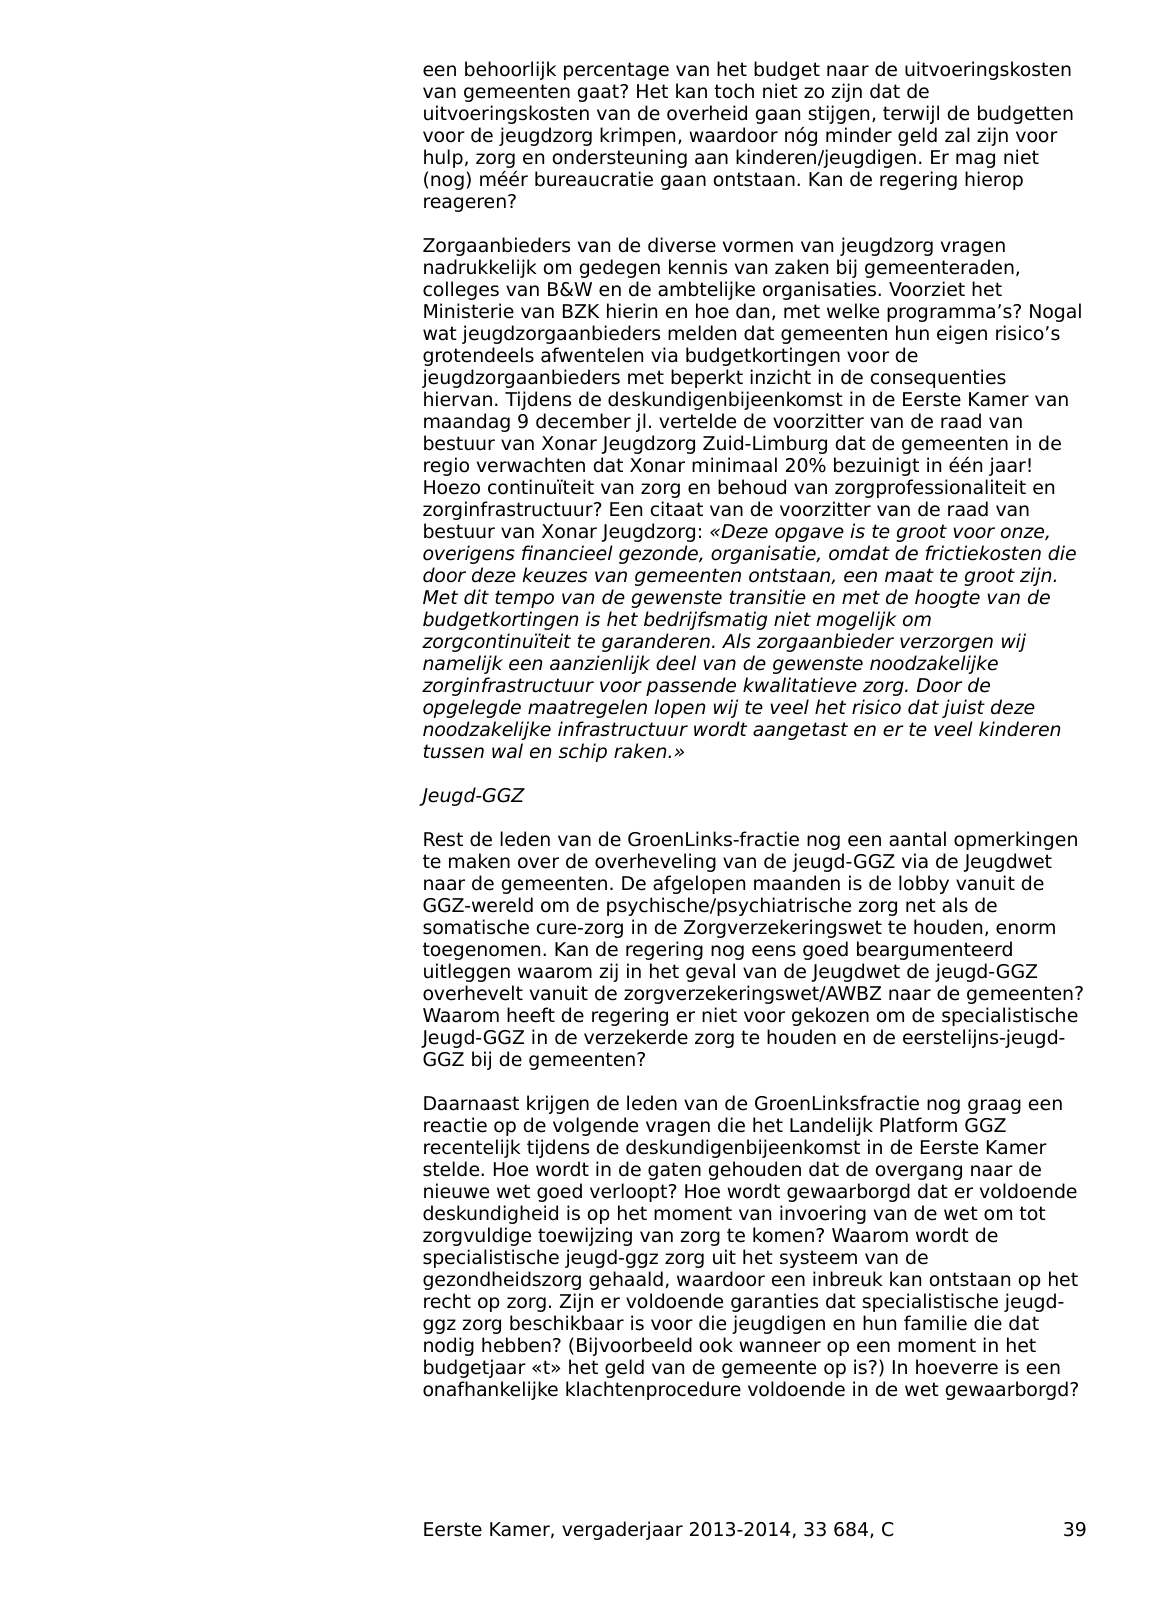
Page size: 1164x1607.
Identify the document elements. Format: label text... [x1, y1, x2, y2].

text Zorgaanbieders van de diverse vormen van jeugdzorg vragen nadrukkelijk om gedegen kennis van zaken bij gemeenteraden, colleges van B&W en de ambtelijke organisaties. Voorziet het Ministerie van BZK hierin en hoe dan, met welke programma’s? Nogal wat jeugdzorgaanbieders melden dat gemeenten hun eigen risico’s grotendeels afwentelen via budgetkortingen voor de jeugdzorgaanbieders met beperkt inzicht in de consequenties hiervan. Tijdens de deskundigenbijeenkomst in de Eerste Kamer van maandag 9 december jl. vertelde de voorzitter van de raad van bestuur van Xonar Jeugdzorg Zuid-Limburg dat de gemeenten in de regio verwachten dat Xonar minimaal 20% bezuinigt in één jaar! Hoezo continuïteit van zorg en behoud van zorgprofessionaliteit en zorginfrastructuur? Een citaat van de voorzitter van de raad van bestuur van Xonar Jeugdzorg: «Deze opgave is te groot voor onze, overigens financieel gezonde, organisatie, omdat de frictiekosten die door deze keuzes van gemeenten ontstaan, een maat te groot zijn. Met dit tempo van de gewenste transitie en met de hoogte van de budgetkortingen is het bedrijfsmatig niet mogelijk om zorgcontinuïteit te garanderen. Als zorgaanbieder verzorgen wij namelijk een aanzienlijk deel van de gewenste noodzakelijke zorginfrastructuur voor passende kwalitatieve zorg. Door de opgelegde maatregelen lopen wij te veel het risico dat juist deze noodzakelijke infrastructuur wordt aangetast en er te veel kinderen tussen wal en schip raken.» [422, 235, 1087, 763]
subtitle Jeugd-GGZ [422, 785, 1087, 807]
text Daarnaast krijgen de leden van de GroenLinksfractie nog graag een reactie op de volgende vragen die het Landelijk Platform GGZ recentelijk tijdens de deskundigenbijeenkomst in de Eerste Kamer stelde. Hoe wordt in de gaten gehouden dat de overgang naar de nieuwe wet goed verloopt? Hoe wordt gewaarborgd dat er voldoende deskundigheid is op het moment van invoering van de wet om tot zorgvuldige toewijzing van zorg te komen? Waarom wordt de specialistische jeugd-ggz zorg uit het systeem van de gezondheidszorg gehaald, waardoor een inbreuk kan ontstaan op het recht op zorg. Zijn er voldoende garanties dat specialistische jeugd-ggz zorg beschikbaar is voor die jeugdigen en hun familie die dat nodig hebben? (Bijvoorbeeld ook wanneer op een moment in het budgetjaar «t» het geld van de gemeente op is?) In hoeverre is een onafhankelijke klachtenprocedure voldoende in de wet gewaarborgd? [422, 1093, 1087, 1401]
text Rest de leden van de GroenLinks-fractie nog een aantal opmerkingen te maken over de overheveling van de jeugd-GGZ via de Jeugdwet naar de gemeenten. De afgelopen maanden is de lobby vanuit de GGZ-wereld om de psychische/psychiatrische zorg net als de somatische cure-zorg in de Zorgverzekeringswet te houden, enorm toegenomen. Kan de regering nog eens goed beargumenteerd uitleggen waarom zij in het geval van de Jeugdwet de jeugd-GGZ overhevelt vanuit de zorgverzekeringswet/AWBZ naar de gemeenten? Waarom heeft de regering er niet voor gekozen om de specialistische Jeugd-GGZ in de verzekerde zorg te houden en de eerstelijns-jeugd-GGZ bij de gemeenten? [422, 829, 1087, 1071]
text een behoorlijk percentage van het budget naar de uitvoeringskosten van gemeenten gaat? Het kan toch niet zo zijn dat de uitvoeringskosten van de overheid gaan stijgen, terwijl de budgetten voor de jeugdzorg krimpen, waardoor nóg minder geld zal zijn voor hulp, zorg en ondersteuning aan kinderen/jeugdigen. Er mag niet (nog) méér bureaucratie gaan ontstaan. Kan de regering hierop reageren? [422, 59, 1087, 213]
